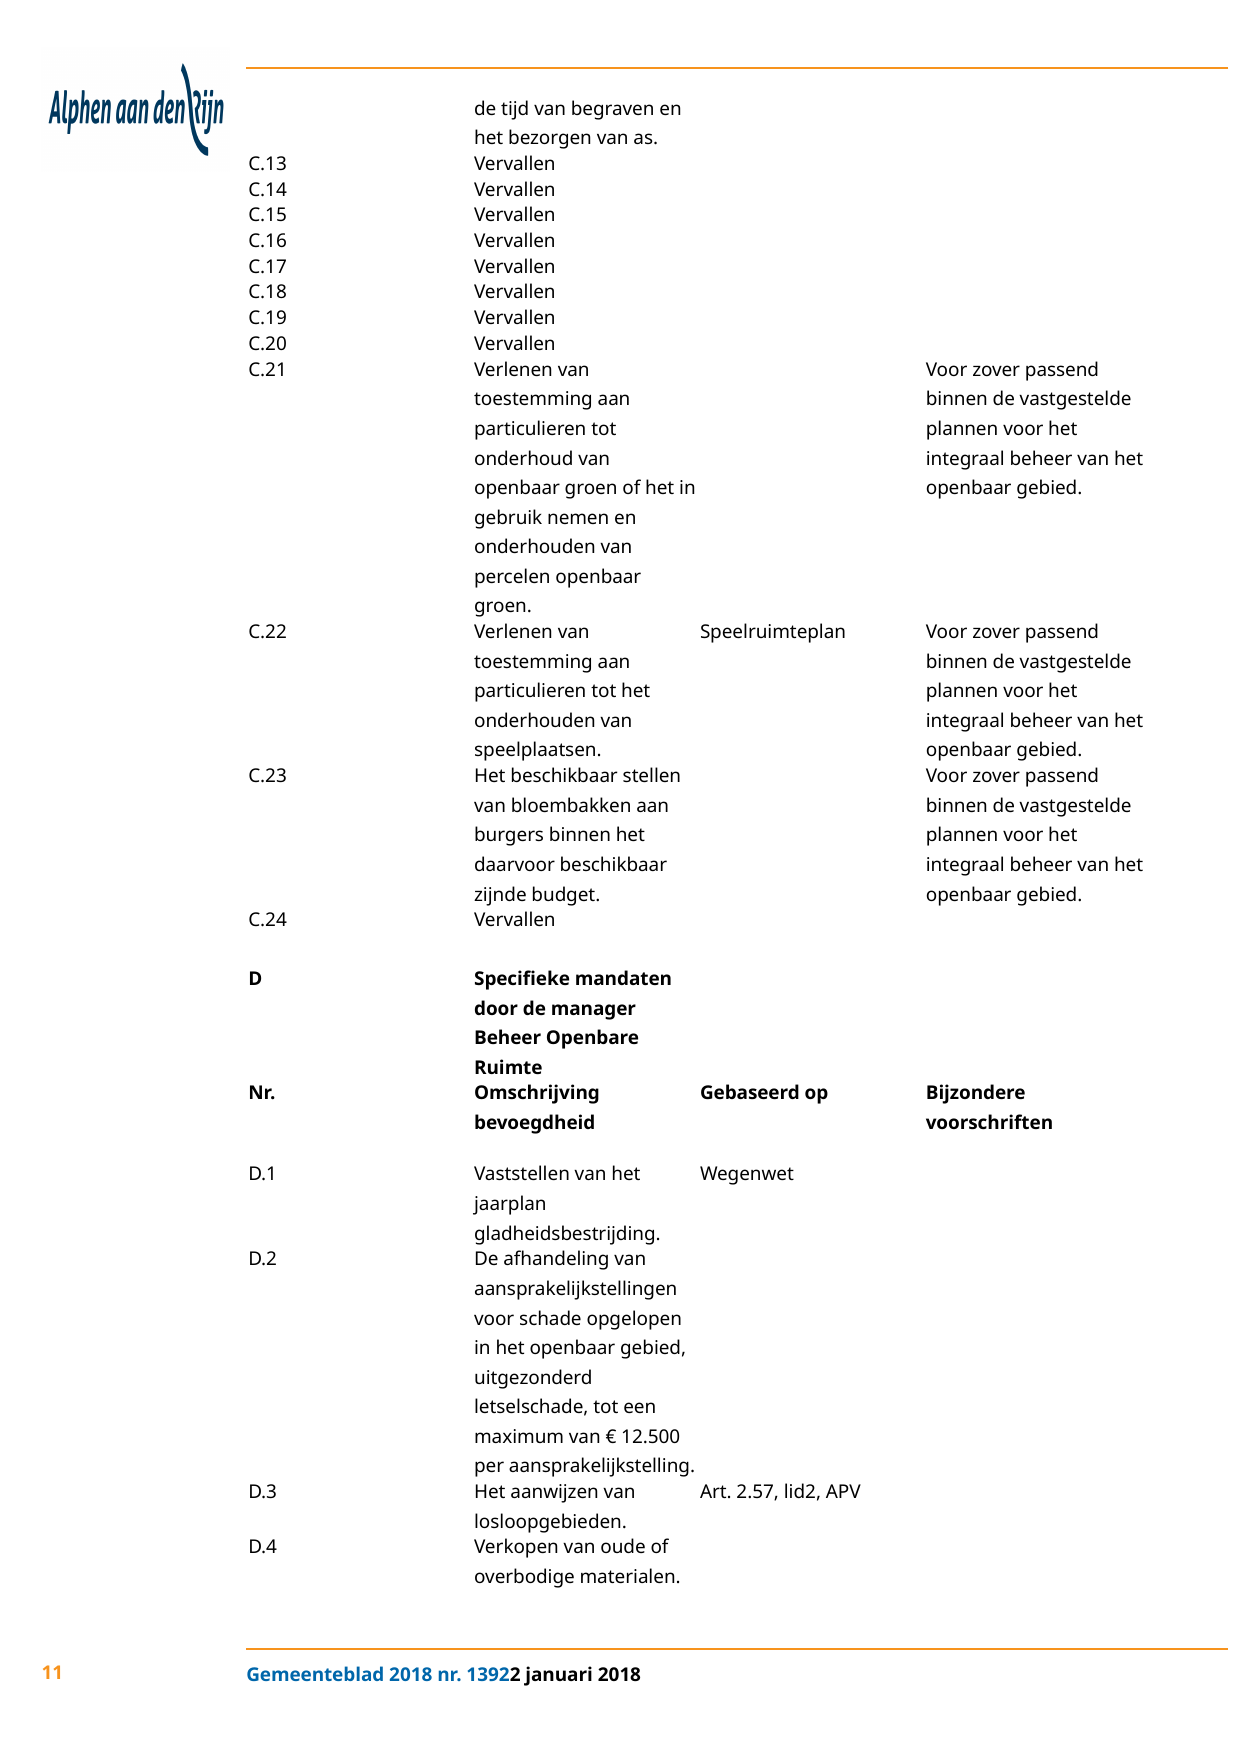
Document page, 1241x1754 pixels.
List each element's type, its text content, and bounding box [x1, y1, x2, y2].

table_cell C.16 [248, 227, 474, 253]
table_cell C.21 [248, 356, 474, 618]
table_cell C.19 [248, 305, 474, 330]
picture [41, 47, 231, 172]
table_cell Gebaseerd op [700, 1080, 926, 1135]
table_cell [926, 95, 1152, 150]
table_cell [926, 1478, 1152, 1534]
table_cell C.20 [248, 330, 474, 356]
table_cell Art. 2.57, lid2, APV [700, 1478, 926, 1534]
table_cell C.15 [248, 202, 474, 227]
table_cell [926, 176, 1152, 202]
table_cell [700, 95, 926, 150]
table_cell [926, 202, 1152, 227]
table_cell Voor zover passend binnen de vastgestelde plannen voor het integraal beheer van het openbaar gebied. [926, 763, 1152, 906]
table_cell Voor zover passend binnen de vastgestelde plannen voor het integraal beheer van het openbaar gebied. [926, 356, 1152, 618]
table_cell C.23 [248, 763, 474, 906]
table_cell C.13 [248, 150, 474, 176]
table_cell Vervallen [474, 330, 700, 356]
table_cell Bijzondere voorschriften [926, 1080, 1152, 1135]
table_cell Omschrijving bevoegdheid [474, 1080, 700, 1135]
table_cell Het aanwijzen van losloopgebieden. [474, 1478, 700, 1534]
table_cell Vervallen [474, 202, 700, 227]
table_cell [700, 330, 926, 356]
table_cell C.22 [248, 618, 474, 762]
table_cell C.24 [248, 906, 474, 932]
table_header Wegenwet [700, 1161, 926, 1246]
table_cell Verkopen van oude of overbodige materialen. [474, 1534, 700, 1589]
table_cell [248, 95, 474, 150]
table_header D [248, 965, 474, 1079]
table_cell Vervallen [474, 305, 700, 330]
table_cell Nr. [248, 1080, 474, 1135]
table_cell [700, 356, 926, 618]
table_cell [700, 906, 926, 932]
table_cell [700, 305, 926, 330]
table_header D.1 [248, 1161, 474, 1246]
table_cell C.17 [248, 253, 474, 279]
table_cell C.14 [248, 176, 474, 202]
table_cell [700, 279, 926, 304]
table_header [700, 965, 926, 1079]
table_cell [700, 1246, 926, 1478]
table_cell [926, 906, 1152, 932]
table_cell C.18 [248, 279, 474, 304]
table_cell Voor zover passend binnen de vastgestelde plannen voor het integraal beheer van het openbaar gebied. [926, 618, 1152, 762]
table_header [926, 1161, 1152, 1246]
table_cell [700, 202, 926, 227]
table_cell [700, 227, 926, 253]
table_cell D.3 [248, 1478, 474, 1534]
table_cell [926, 227, 1152, 253]
table_cell D.4 [248, 1534, 474, 1589]
table_cell Vervallen [474, 150, 700, 176]
table_cell [700, 150, 926, 176]
table_cell [700, 253, 926, 279]
table_cell Vervallen [474, 279, 700, 304]
table_cell [926, 1246, 1152, 1478]
table_cell De afhandeling van aansprakelijkstellingen voor schade opgelopen in het openbaar gebied, uitgezonderd letselschade, tot een maximum van € 12.500 per aansprakelijkstelling. [474, 1246, 700, 1478]
table_cell Verlenen van toestemming aan particulieren tot onderhoud van openbaar groen of het in gebruik nemen en onderhouden van percelen openbaar groen. [474, 356, 700, 618]
table_cell Vervallen [474, 227, 700, 253]
table_cell [700, 1534, 926, 1589]
table_cell [926, 1534, 1152, 1589]
table_cell [248, 1135, 474, 1161]
table_cell [926, 279, 1152, 304]
table_header Specifieke mandaten door de manager Beheer Openbare Ruimte [474, 965, 700, 1079]
table_cell [700, 176, 926, 202]
table_cell [926, 305, 1152, 330]
table_cell Verlenen van toestemming aan particulieren tot het onderhouden van speelplaatsen. [474, 618, 700, 762]
table_cell de tijd van begraven en het bezorgen van as. [474, 95, 700, 150]
table_header Vaststellen van het jaarplan gladheidsbestrijding. [474, 1161, 700, 1246]
table_cell Speelruimteplan [700, 618, 926, 762]
table_cell Het beschikbaar stellen van bloembakken aan burgers binnen het daarvoor beschikbaar zijnde budget. [474, 763, 700, 906]
table_header [926, 965, 1152, 1079]
table_cell Vervallen [474, 906, 700, 932]
table_cell [926, 150, 1152, 176]
table_cell [700, 763, 926, 906]
table_cell Vervallen [474, 253, 700, 279]
table_cell [926, 253, 1152, 279]
table_cell [926, 330, 1152, 356]
table_cell Vervallen [474, 176, 700, 202]
table_cell D.2 [248, 1246, 474, 1478]
